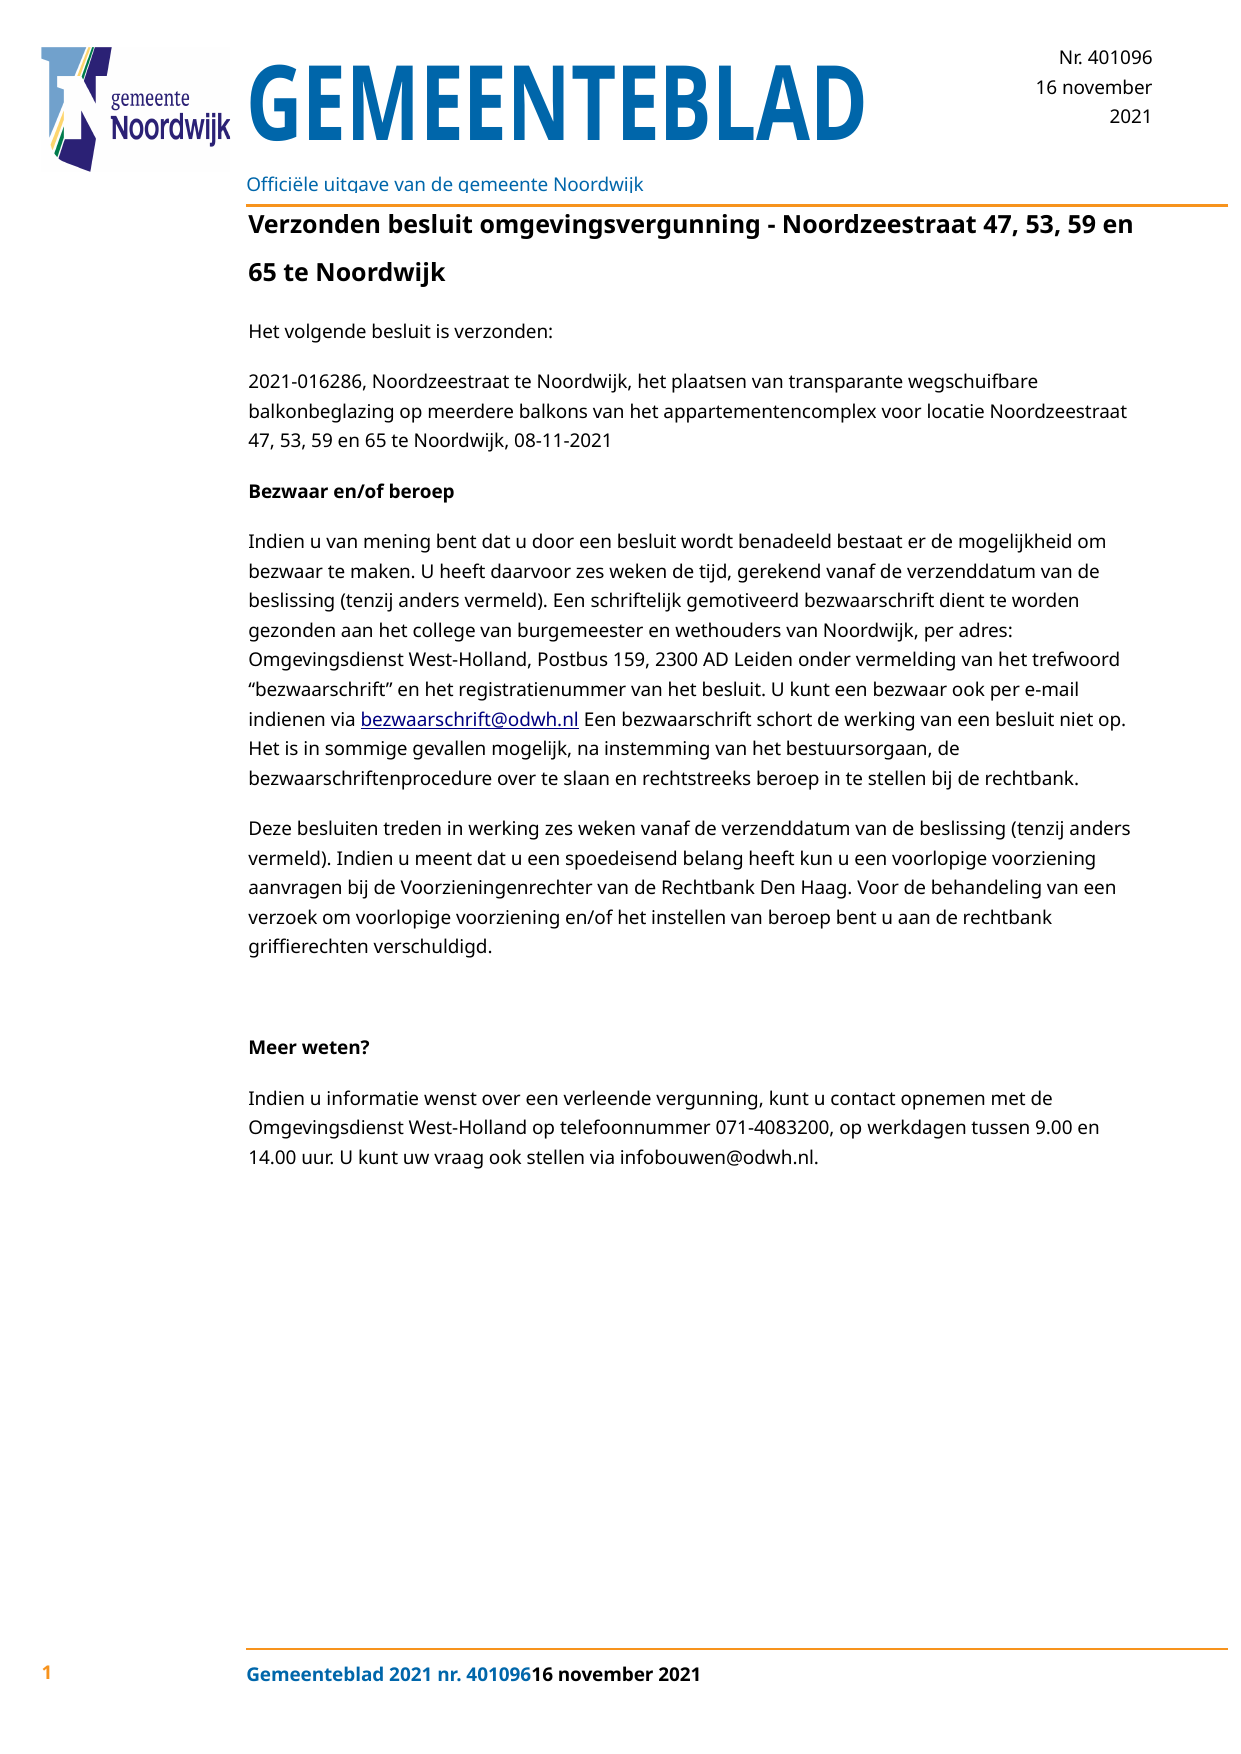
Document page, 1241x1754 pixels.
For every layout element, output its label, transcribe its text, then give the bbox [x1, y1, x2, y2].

text Bezwaar en/of beroep [248, 478, 1152, 504]
text Indien u informatie wenst over een verleende vergunning, kunt u contact opnemen met de Omgevingsdienst West-Holland op telefoonnummer 071-4083200, op werkdagen tussen 9.00 en 14.00 uur. U kunt uw vraag ook stellen via infobouwen@odwh.nl. [248, 1085, 1152, 1170]
text Het volgende besluit is verzonden: [248, 318, 1152, 344]
text Deze besluiten treden in werking zes weken vanaf de verzenddatum van de beslissing (tenzij anders vermeld). Indien u meent dat u een spoedeisend belang heeft kun u een voorlopige voorziening aanvragen bij de Voorzieningenrechter van de Rechtbank Den Haag. Voor de behandeling van een verzoek om voorlopige voorziening en/of het instellen van beroep bent u aan de rechtbank griffierechten verschuldigd. [248, 815, 1152, 959]
picture [41, 47, 231, 172]
text Indien u van mening bent dat u door een besluit wordt benadeeld bestaat er de mogelijkheid om bezwaar te maken. U heeft daarvoor zes weken de tijd, gerekend vanaf de verzenddatum van de beslissing (tenzij anders vermeld). Een schriftelijk gemotiveerd bezwaarschrift dient te worden gezonden aan het college van burgemeester en wethouders van Noordwijk, per adres: Omgevingsdienst West-Holland, Postbus 159, 2300 AD Leiden onder vermelding van het trefwoord “bezwaarschrift” en het registratienummer van het besluit. U kunt een bezwaar ook per e-mail indienen via bezwaarschrift@odwh.nl Een bezwaarschrift schort de werking van een besluit niet op. Het is in sommige gevallen mogelijk, na instemming van het bestuursorgaan, de bezwaarschriftenprocedure over te slaan en rechtstreeks beroep in te stellen bij de rechtbank. [248, 528, 1152, 791]
text Verzonden besluit omgevingsvergunning - Noordzeestraat 47, 53, 59 en 65 te Noordwijk [248, 207, 1152, 288]
text 2021-016286, Noordzeestraat te Noordwijk, het plaatsen van transparante wegschuifbare balkonbeglazing op meerdere balkons van het appartementencomplex voor locatie Noordzeestraat 47, 53, 59 en 65 te Noordwijk, 08-11-2021 [248, 368, 1152, 453]
text Meer weten? [248, 1034, 1152, 1060]
